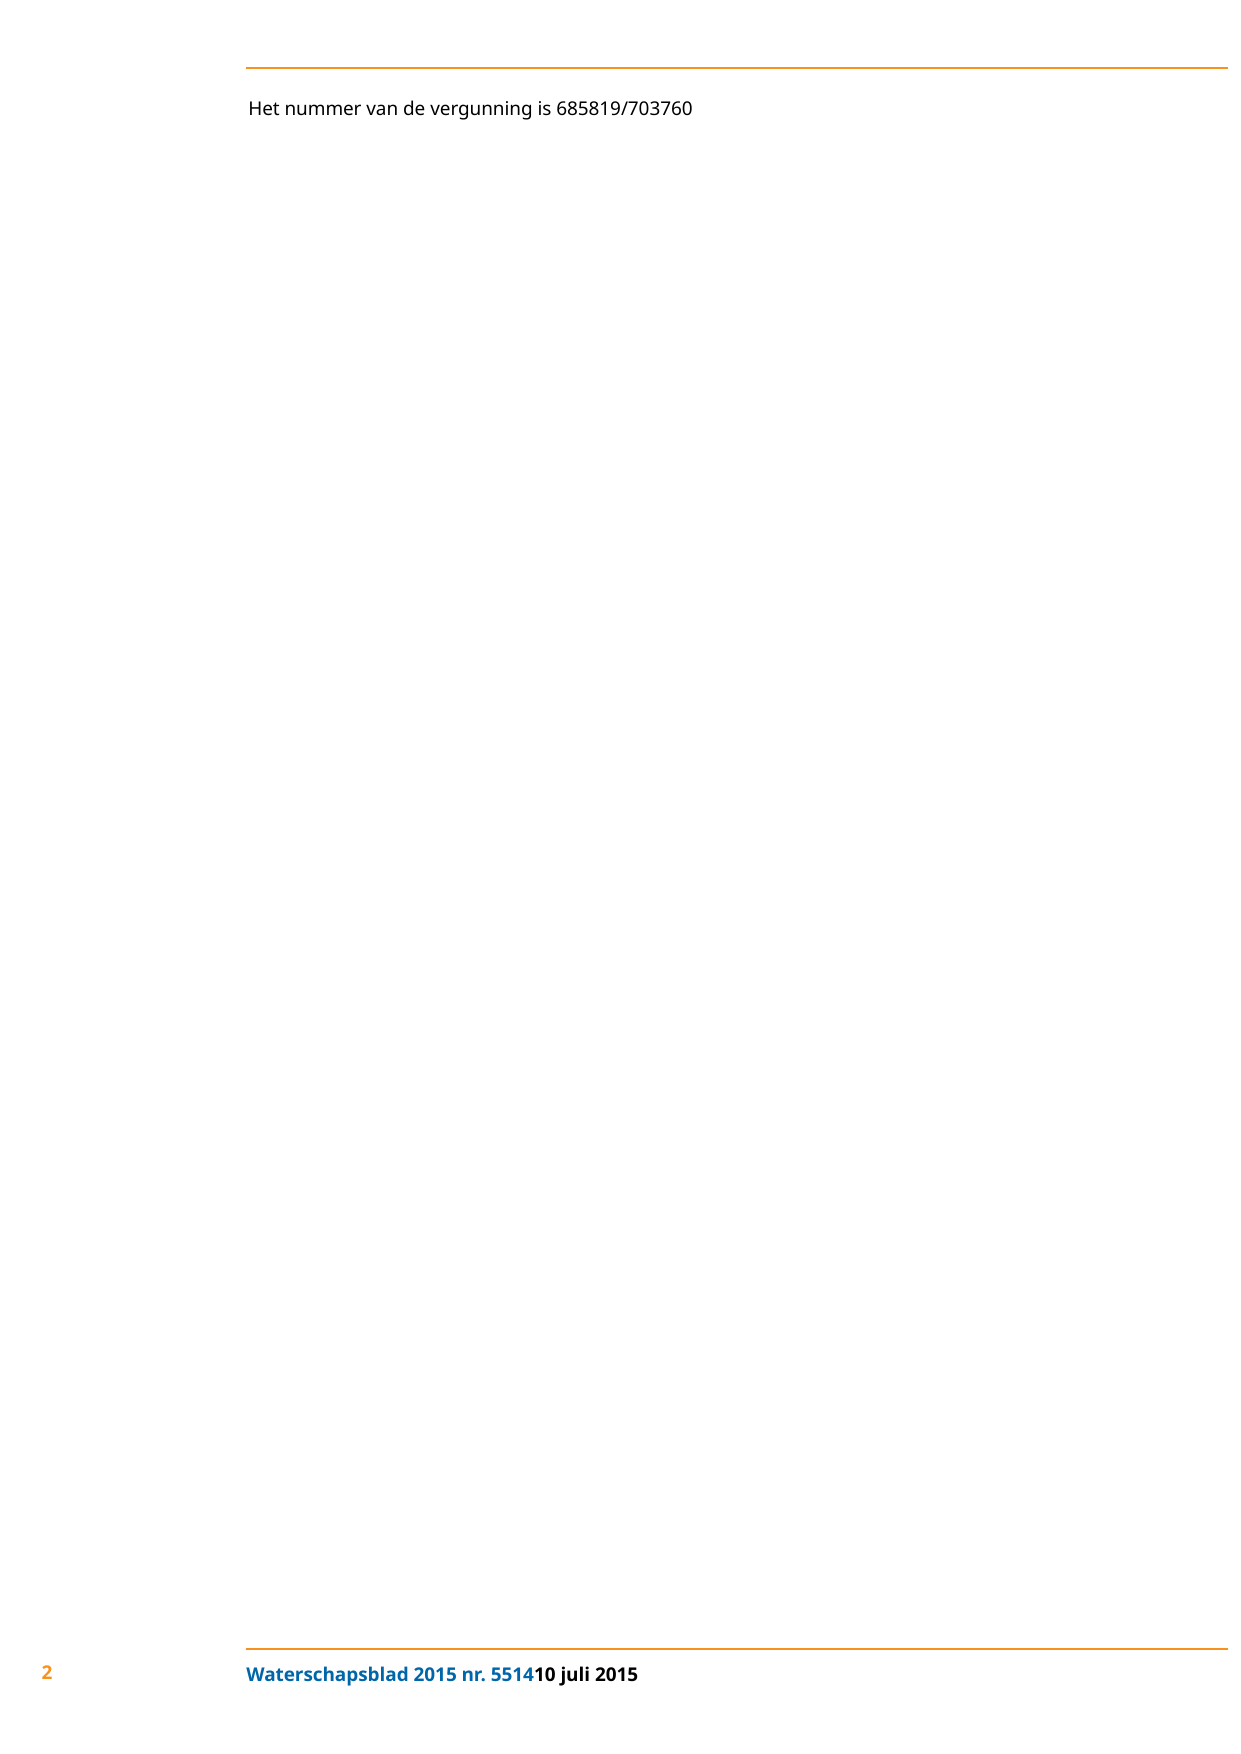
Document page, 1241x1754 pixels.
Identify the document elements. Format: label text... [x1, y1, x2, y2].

picture [41, 47, 231, 172]
text Het nummer van de vergunning is 685819/703760 [248, 95, 1152, 121]
